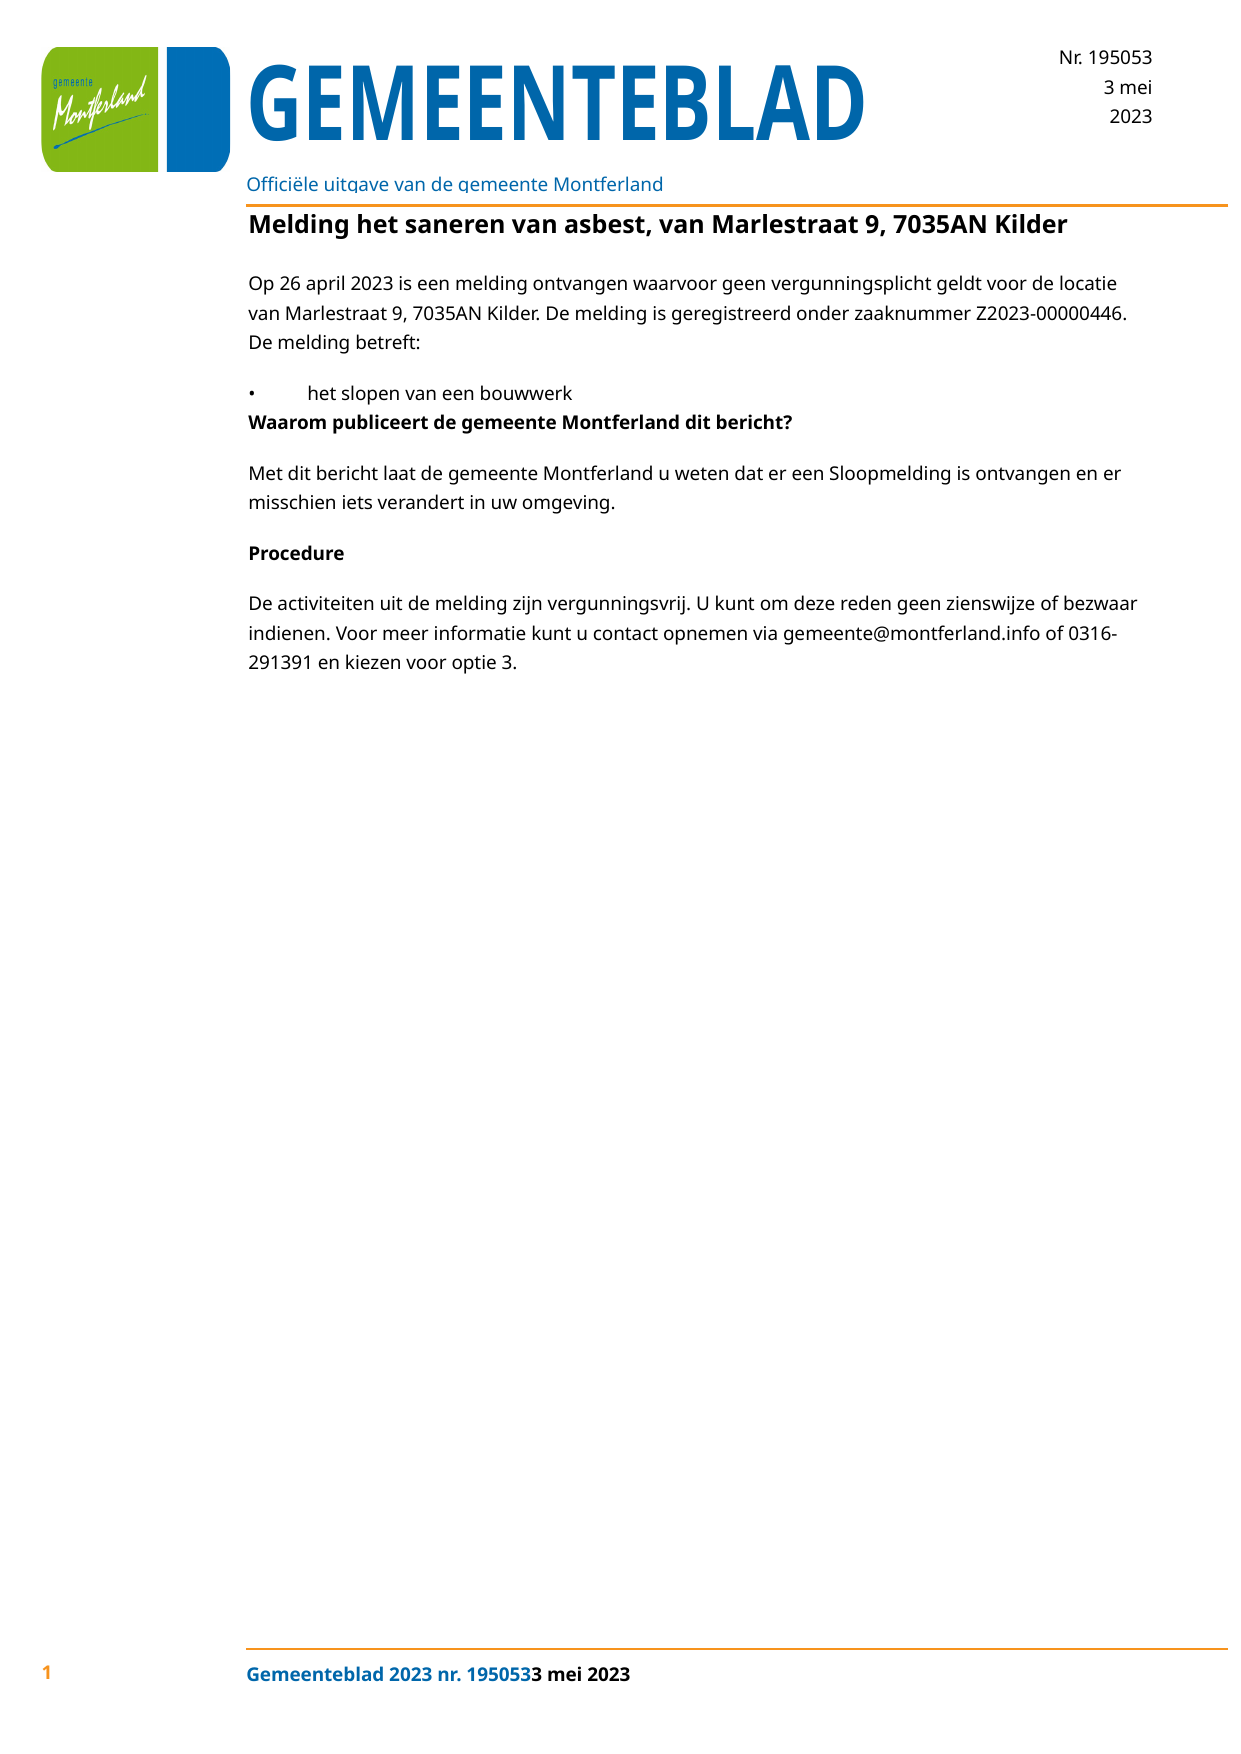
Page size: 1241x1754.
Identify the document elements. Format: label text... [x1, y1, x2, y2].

text Waarom publiceert de gemeente Montferland dit bericht? [248, 409, 1152, 435]
text De activiteiten uit de melding zijn vergunningsvrij. U kunt om deze reden geen zienswijze of bezwaar indienen. Voor meer informatie kunt u contact opnemen via gemeente@montferland.info of 0316-291391 en kiezen voor optie 3. [248, 590, 1152, 675]
text Procedure [248, 540, 1152, 566]
text Melding het saneren van asbest, van Marlestraat 9, 7035AN Kilder [248, 207, 1152, 241]
picture [41, 47, 231, 172]
text Met dit bericht laat de gemeente Montferland u weten dat er een Sloopmelding is ontvangen en er misschien iets verandert in uw omgeving. [248, 460, 1152, 515]
list het slopen van een bouwwerk [248, 380, 1152, 406]
text Op 26 april 2023 is een melding ontvangen waarvoor geen vergunningsplicht geldt voor de locatie van Marlestraat 9, 7035AN Kilder. De melding is geregistreerd onder zaaknummer Z2023-00000446. De melding betreft: [248, 270, 1152, 355]
